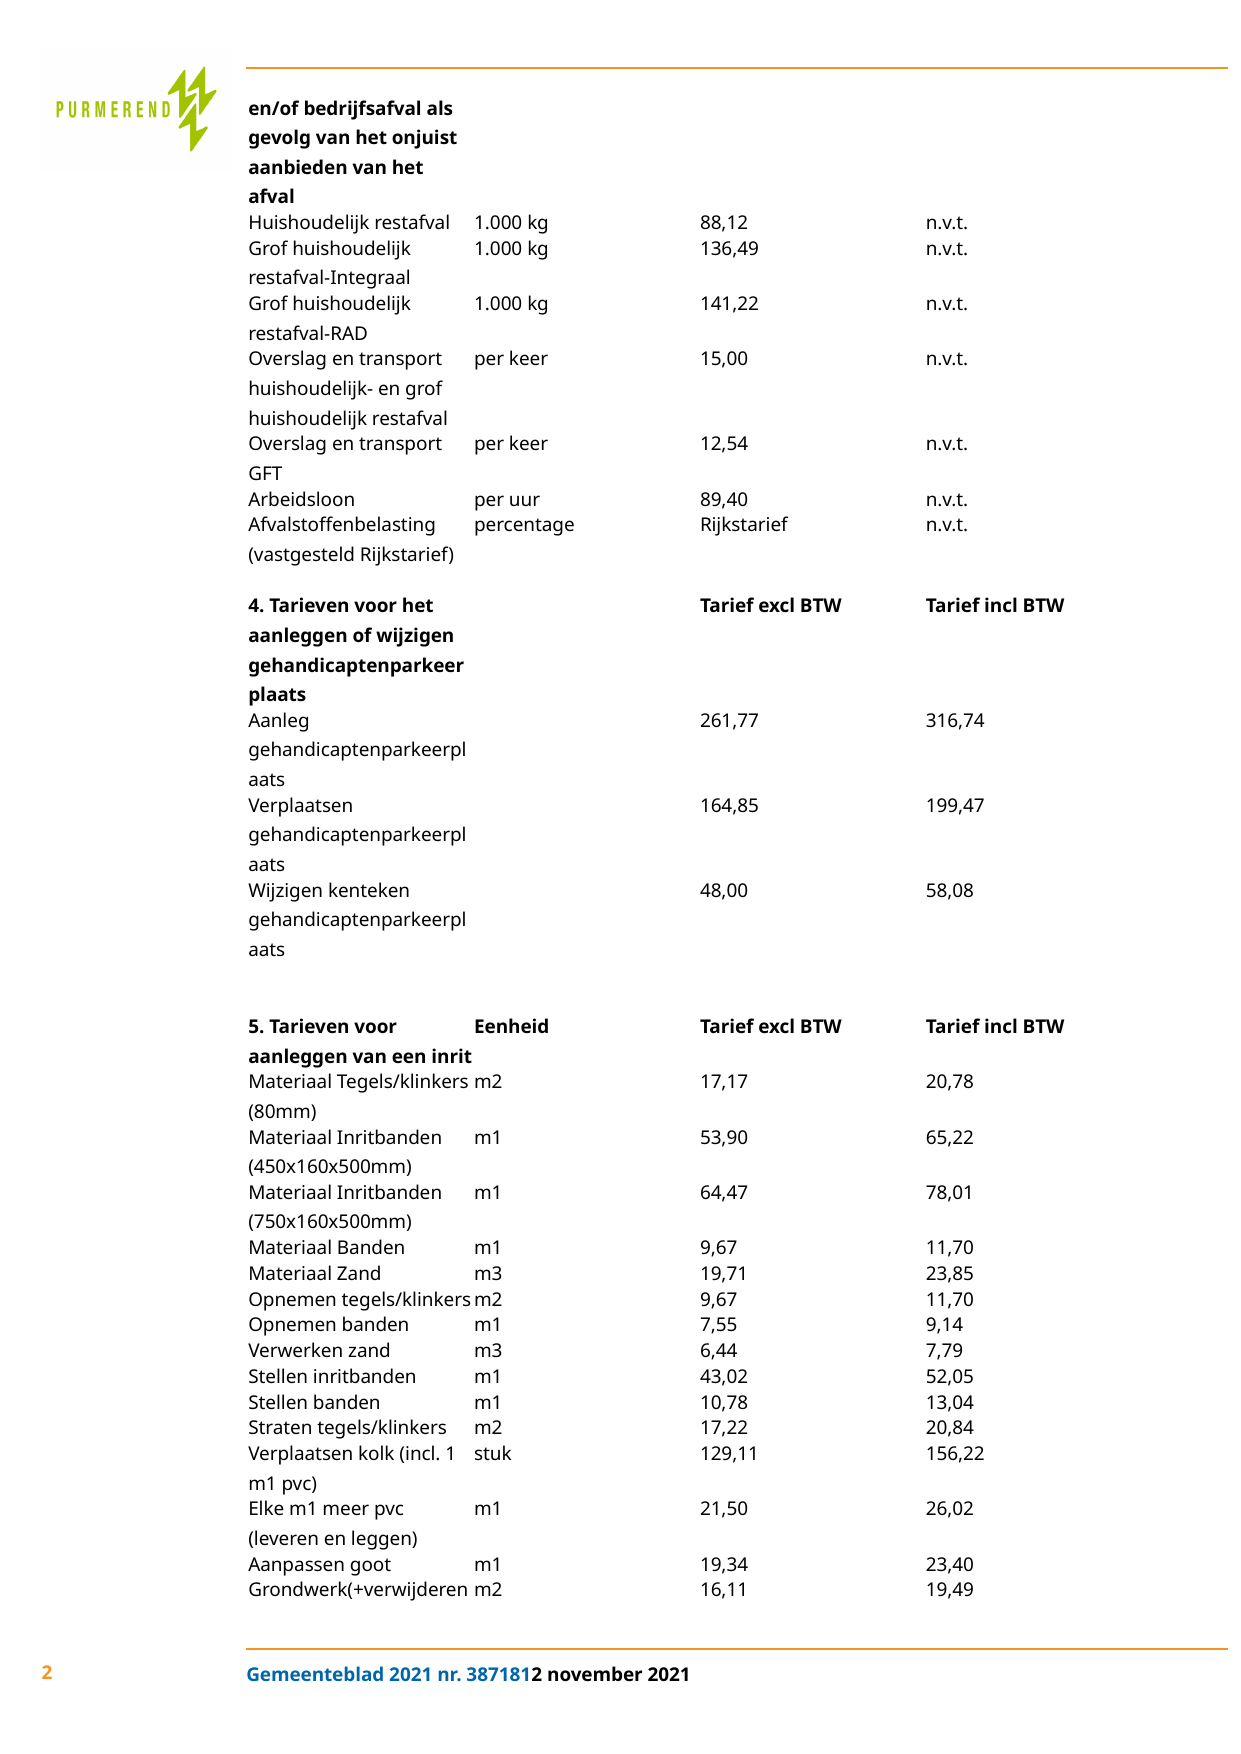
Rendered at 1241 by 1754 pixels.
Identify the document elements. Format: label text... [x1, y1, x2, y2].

table_cell Aanleg gehandicaptenparkeerplaats [248, 707, 474, 792]
table_cell Huishoudelijk restafval [248, 209, 474, 235]
table_cell m1 [474, 1179, 700, 1234]
table_cell [474, 567, 700, 593]
table_cell [474, 877, 700, 962]
table_cell Grof huishoudelijk restafval-RAD [248, 290, 474, 346]
table_cell 88,12 [700, 209, 926, 235]
table_cell 11,70 [926, 1286, 1152, 1312]
table_cell 15,00 [700, 346, 926, 431]
table_cell 9,14 [926, 1312, 1152, 1337]
table_cell 9,67 [700, 1235, 926, 1260]
table_cell 20,84 [926, 1415, 1152, 1440]
table_cell [248, 962, 474, 987]
table_cell 129,11 [700, 1440, 926, 1496]
table_cell 23,40 [926, 1551, 1152, 1577]
table_cell m3 [474, 1338, 700, 1363]
table_cell Materiaal Banden [248, 1235, 474, 1260]
table_cell [700, 962, 926, 987]
table_cell [926, 962, 1152, 987]
table_cell 89,40 [700, 486, 926, 512]
table_cell [474, 95, 700, 209]
table_cell Verwerken zand [248, 1338, 474, 1363]
table_cell n.v.t. [926, 290, 1152, 346]
table_cell 19,34 [700, 1551, 926, 1577]
table_cell percentage [474, 512, 700, 567]
table_cell 1.000 kg [474, 290, 700, 346]
table_cell 23,85 [926, 1260, 1152, 1286]
table_cell m1 [474, 1496, 700, 1551]
table_cell Materiaal Inritbanden (750x160x500mm) [248, 1179, 474, 1234]
table_cell m2 [474, 1415, 700, 1440]
table_cell 9,67 [700, 1286, 926, 1312]
table_cell Grof huishoudelijk restafval-Integraal [248, 235, 474, 290]
table_cell m1 [474, 1235, 700, 1260]
table_cell per keer [474, 431, 700, 486]
table_cell m3 [474, 1260, 700, 1286]
table_cell 6,44 [700, 1338, 926, 1363]
table_cell 11,70 [926, 1235, 1152, 1260]
table_cell [474, 988, 700, 1013]
table_cell n.v.t. [926, 346, 1152, 431]
table_cell Tarief excl BTW [700, 593, 926, 707]
table_cell Opnemen tegels/klinkers [248, 1286, 474, 1312]
table_cell 64,47 [700, 1179, 926, 1234]
table_cell 53,90 [700, 1124, 926, 1179]
table_cell Aanpassen goot [248, 1551, 474, 1577]
table_cell 65,22 [926, 1124, 1152, 1179]
table_cell 17,17 [700, 1069, 926, 1124]
table_cell Materiaal Inritbanden (450x160x500mm) [248, 1124, 474, 1179]
table_cell m1 [474, 1124, 700, 1179]
table_cell Verplaatsen gehandicaptenparkeerplaats [248, 792, 474, 877]
table_cell 19,71 [700, 1260, 926, 1286]
table_cell 164,85 [700, 792, 926, 877]
table_cell 156,22 [926, 1440, 1152, 1496]
table_cell m1 [474, 1312, 700, 1337]
table_cell Overslag en transport GFT [248, 431, 474, 486]
table_cell Materiaal Zand [248, 1260, 474, 1286]
table_cell Opnemen banden [248, 1312, 474, 1337]
table_cell 1.000 kg [474, 235, 700, 290]
table_cell [248, 567, 474, 593]
table_cell 141,22 [700, 290, 926, 346]
table_cell 199,47 [926, 792, 1152, 877]
table_cell 26,02 [926, 1496, 1152, 1551]
picture [41, 47, 231, 172]
table_cell 1.000 kg [474, 209, 700, 235]
table_cell [700, 567, 926, 593]
table_cell m2 [474, 1069, 700, 1124]
table_cell 7,79 [926, 1338, 1152, 1363]
table_cell 4. Tarieven voor het aanleggen of wijzigen gehandicaptenparkeerplaats [248, 593, 474, 707]
table_cell [474, 962, 700, 987]
table_cell n.v.t. [926, 431, 1152, 486]
table_cell [474, 707, 700, 792]
table_cell 48,00 [700, 877, 926, 962]
table_cell m2 [474, 1577, 700, 1602]
table_cell 52,05 [926, 1363, 1152, 1389]
table_cell Elke m1 meer pvc (leveren en leggen) [248, 1496, 474, 1551]
table_cell Eenheid [474, 1013, 700, 1068]
table_cell n.v.t. [926, 512, 1152, 567]
table_cell per uur [474, 486, 700, 512]
table_cell [700, 95, 926, 209]
table_cell Afvalstoffenbelasting (vastgesteld Rijkstarief) [248, 512, 474, 567]
table_cell Materiaal Tegels/klinkers (80mm) [248, 1069, 474, 1124]
table_cell 43,02 [700, 1363, 926, 1389]
table_cell 58,08 [926, 877, 1152, 962]
table_cell n.v.t. [926, 209, 1152, 235]
table_cell n.v.t. [926, 486, 1152, 512]
table_cell 16,11 [700, 1577, 926, 1602]
table_cell [926, 567, 1152, 593]
table_cell 20,78 [926, 1069, 1152, 1124]
table_cell 261,77 [700, 707, 926, 792]
table_cell 19,49 [926, 1577, 1152, 1602]
table_cell Arbeidsloon [248, 486, 474, 512]
table_cell Tarief excl BTW [700, 1013, 926, 1068]
table_cell Rijkstarief [700, 512, 926, 567]
table_cell [248, 988, 474, 1013]
table_cell [474, 792, 700, 877]
table_cell n.v.t. [926, 235, 1152, 290]
table_cell per keer [474, 346, 700, 431]
table_cell [474, 593, 700, 707]
table_cell 78,01 [926, 1179, 1152, 1234]
table_cell m1 [474, 1551, 700, 1577]
table_cell Verplaatsen kolk (incl. 1 m1 pvc) [248, 1440, 474, 1496]
table_cell [926, 988, 1152, 1013]
table_cell 10,78 [700, 1389, 926, 1414]
table_cell Wijzigen kenteken gehandicaptenparkeerplaats [248, 877, 474, 962]
table_cell en/of bedrijfsafval als gevolg van het onjuist aanbieden van het afval [248, 95, 474, 209]
table_cell [700, 988, 926, 1013]
table_cell m1 [474, 1389, 700, 1414]
table_cell 136,49 [700, 235, 926, 290]
table_cell Tarief incl BTW [926, 1013, 1152, 1068]
table_cell Straten tegels/klinkers [248, 1415, 474, 1440]
table_cell m2 [474, 1286, 700, 1312]
table_cell Stellen banden [248, 1389, 474, 1414]
table_cell 316,74 [926, 707, 1152, 792]
table_cell Stellen inritbanden [248, 1363, 474, 1389]
table_cell Overslag en transport huishoudelijk- en grof huishoudelijk restafval [248, 346, 474, 431]
table_cell 17,22 [700, 1415, 926, 1440]
table_cell stuk [474, 1440, 700, 1496]
table_cell Tarief incl BTW [926, 593, 1152, 707]
table_cell 13,04 [926, 1389, 1152, 1414]
table_cell Grondwerk(+verwijderen [248, 1577, 474, 1602]
table_cell 5. Tarieven voor aanleggen van een inrit [248, 1013, 474, 1068]
table_cell 12,54 [700, 431, 926, 486]
table_cell m1 [474, 1363, 700, 1389]
table_cell 7,55 [700, 1312, 926, 1337]
table_cell [926, 95, 1152, 209]
table_cell 21,50 [700, 1496, 926, 1551]
